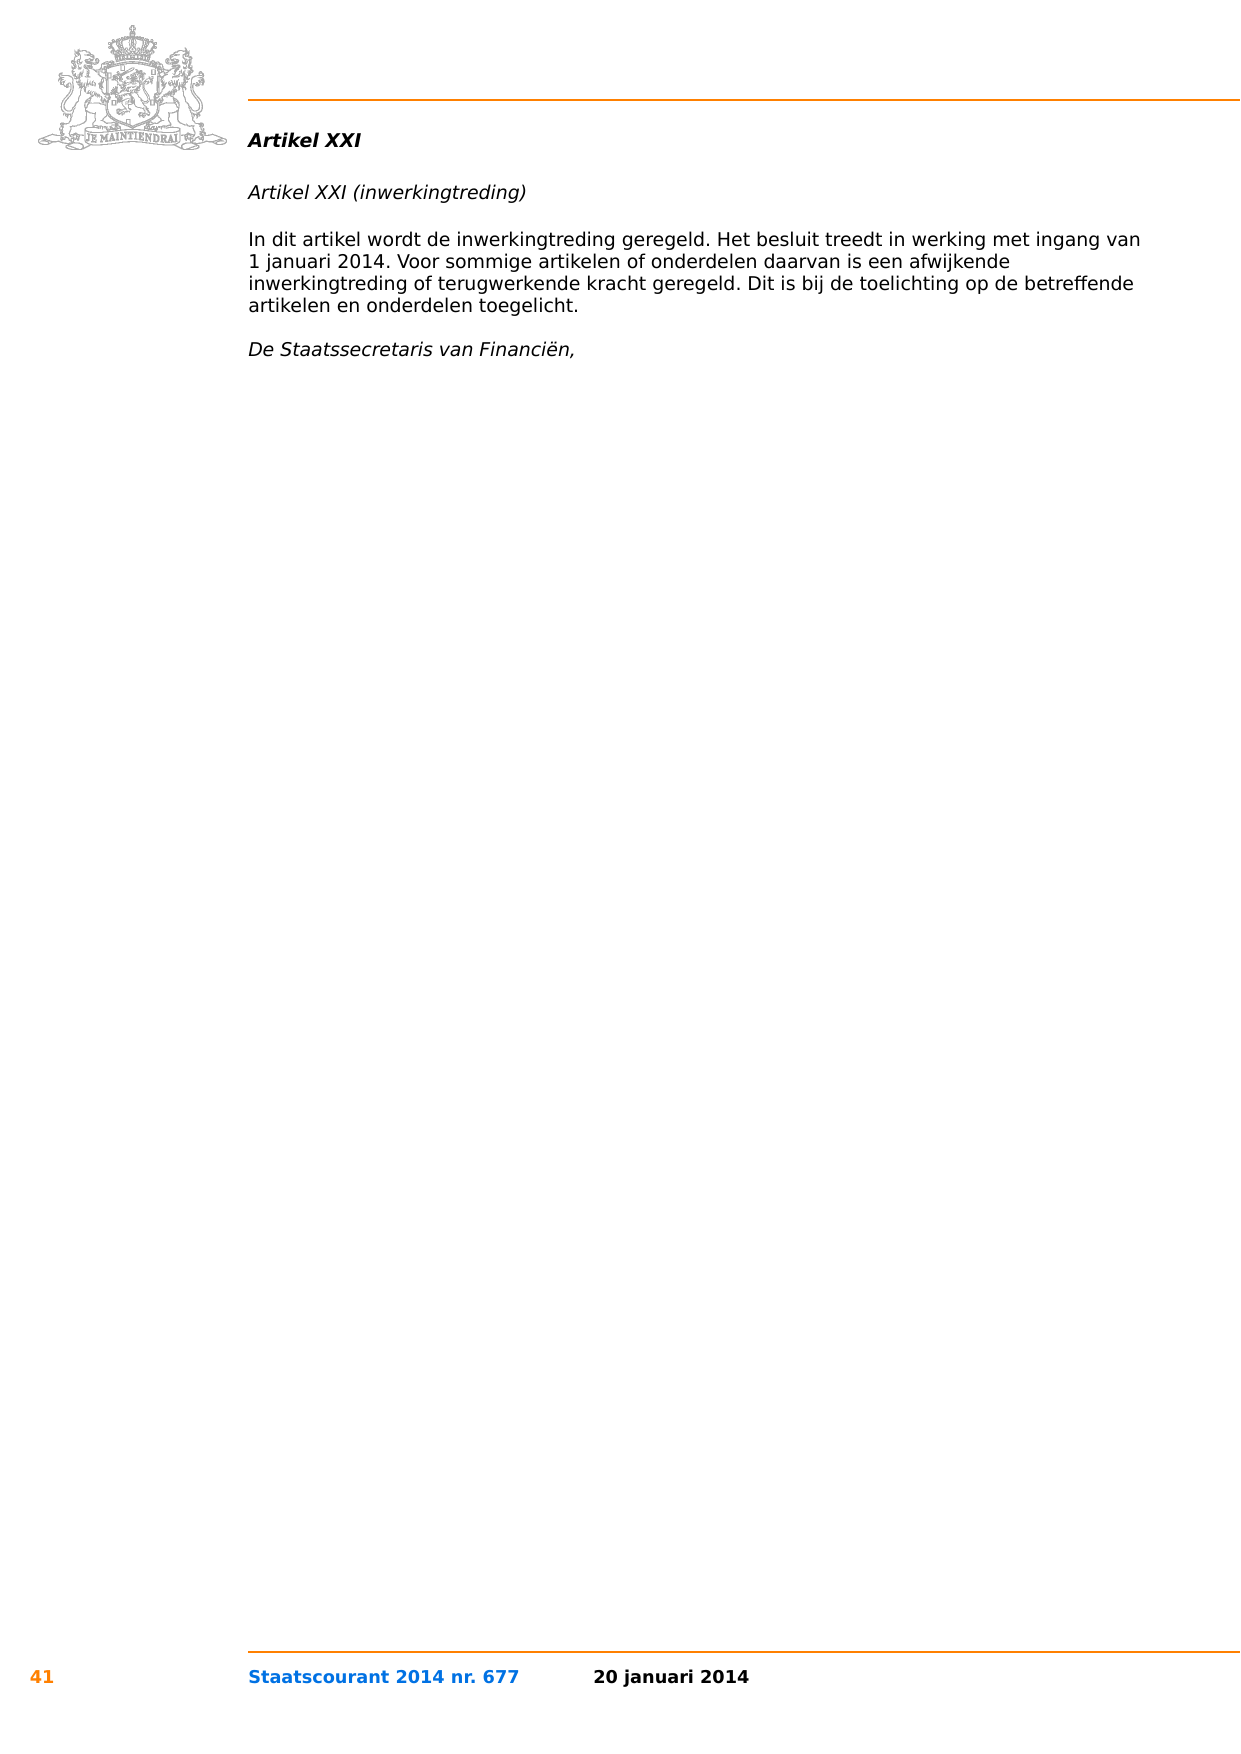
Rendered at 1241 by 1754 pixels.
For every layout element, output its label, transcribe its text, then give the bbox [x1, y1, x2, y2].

picture [38, 25, 227, 150]
text De Staatssecretaris van Financiën, [248, 339, 1163, 361]
text In dit artikel wordt de inwerkingtreding geregeld. Het besluit treedt in werking met ingang van 1 januari 2014. Voor sommige artikelen of onderdelen daarvan is een afwijkende inwerkingtreding of terugwerkende kracht geregeld. Dit is bij de toelichting op de betreffende artikelen en onderdelen toegelicht. [248, 229, 1163, 317]
subtitle Artikel XXI (inwerkingtreding) [248, 182, 1163, 204]
subtitle Artikel XXI [248, 130, 1163, 152]
